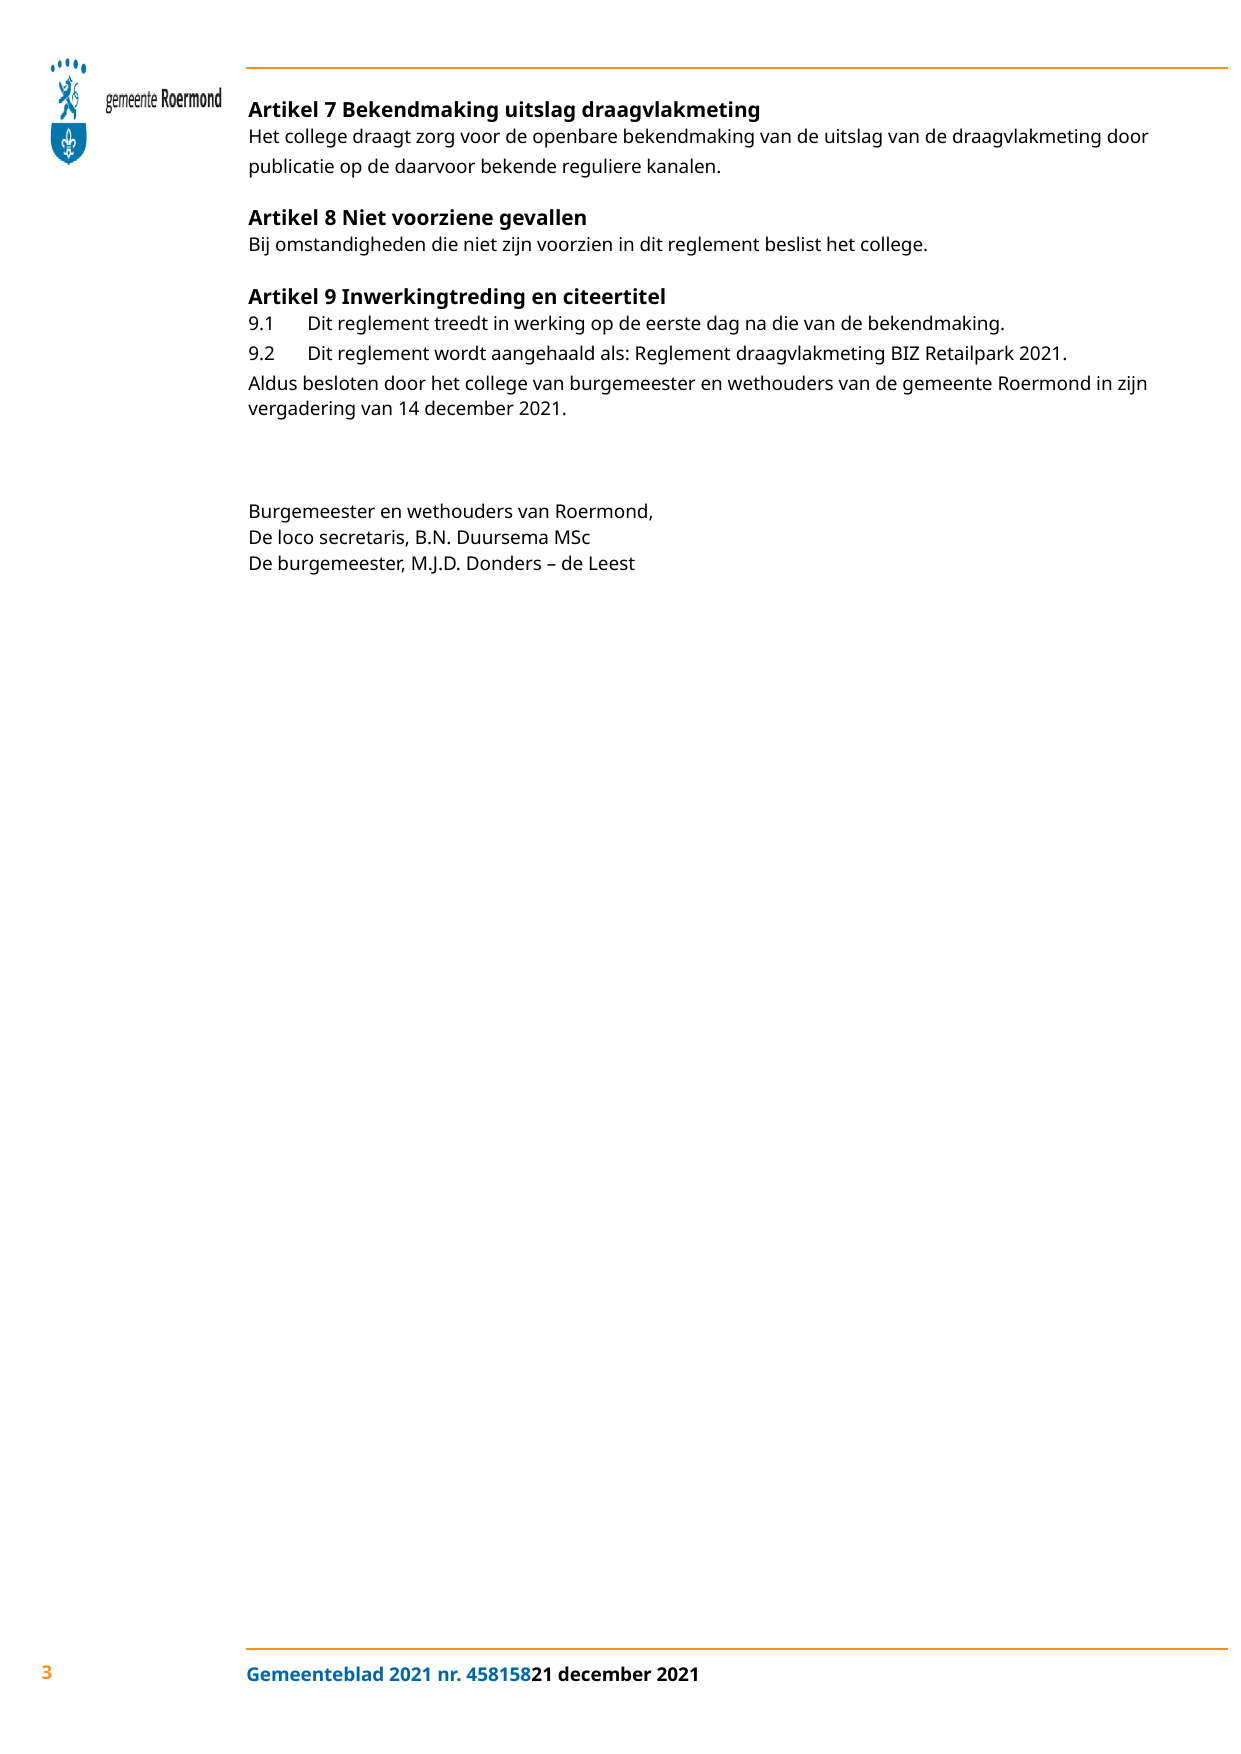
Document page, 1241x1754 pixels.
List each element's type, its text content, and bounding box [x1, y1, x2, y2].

text Bij omstandigheden die niet zijn voorzien in dit reglement beslist het college. [248, 232, 1152, 257]
text Artikel 7 Bekendmaking uitslag draagvlakmeting [248, 95, 1152, 123]
text Artikel 8 Niet voorziene gevallen [248, 203, 1152, 232]
list Dit reglement treedt in werking op de eerste dag na die van de bekendmaking. [248, 311, 1152, 336]
text Artikel 9 Inwerkingtreding en citeertitel [248, 282, 1152, 311]
text De burgemeester, M.J.D. Donders – de Leest [248, 550, 1152, 576]
text De loco secretaris, B.N. Duursema MSc [248, 524, 1152, 550]
picture [41, 47, 231, 172]
list Dit reglement wordt aangehaald als: Reglement draagvlakmeting BIZ Retailpark 2021. [248, 340, 1152, 366]
text Burgemeester en wethouders van Roermond, [248, 498, 1152, 524]
text Aldus besloten door het college van burgemeester en wethouders van de gemeente Roermond in zijn vergadering van 14 december 2021. [248, 370, 1152, 421]
text Het college draagt zorg voor de openbare bekendmaking van de uitslag van de draagvlakmeting door publicatie op de daarvoor bekende reguliere kanalen. [248, 123, 1152, 178]
